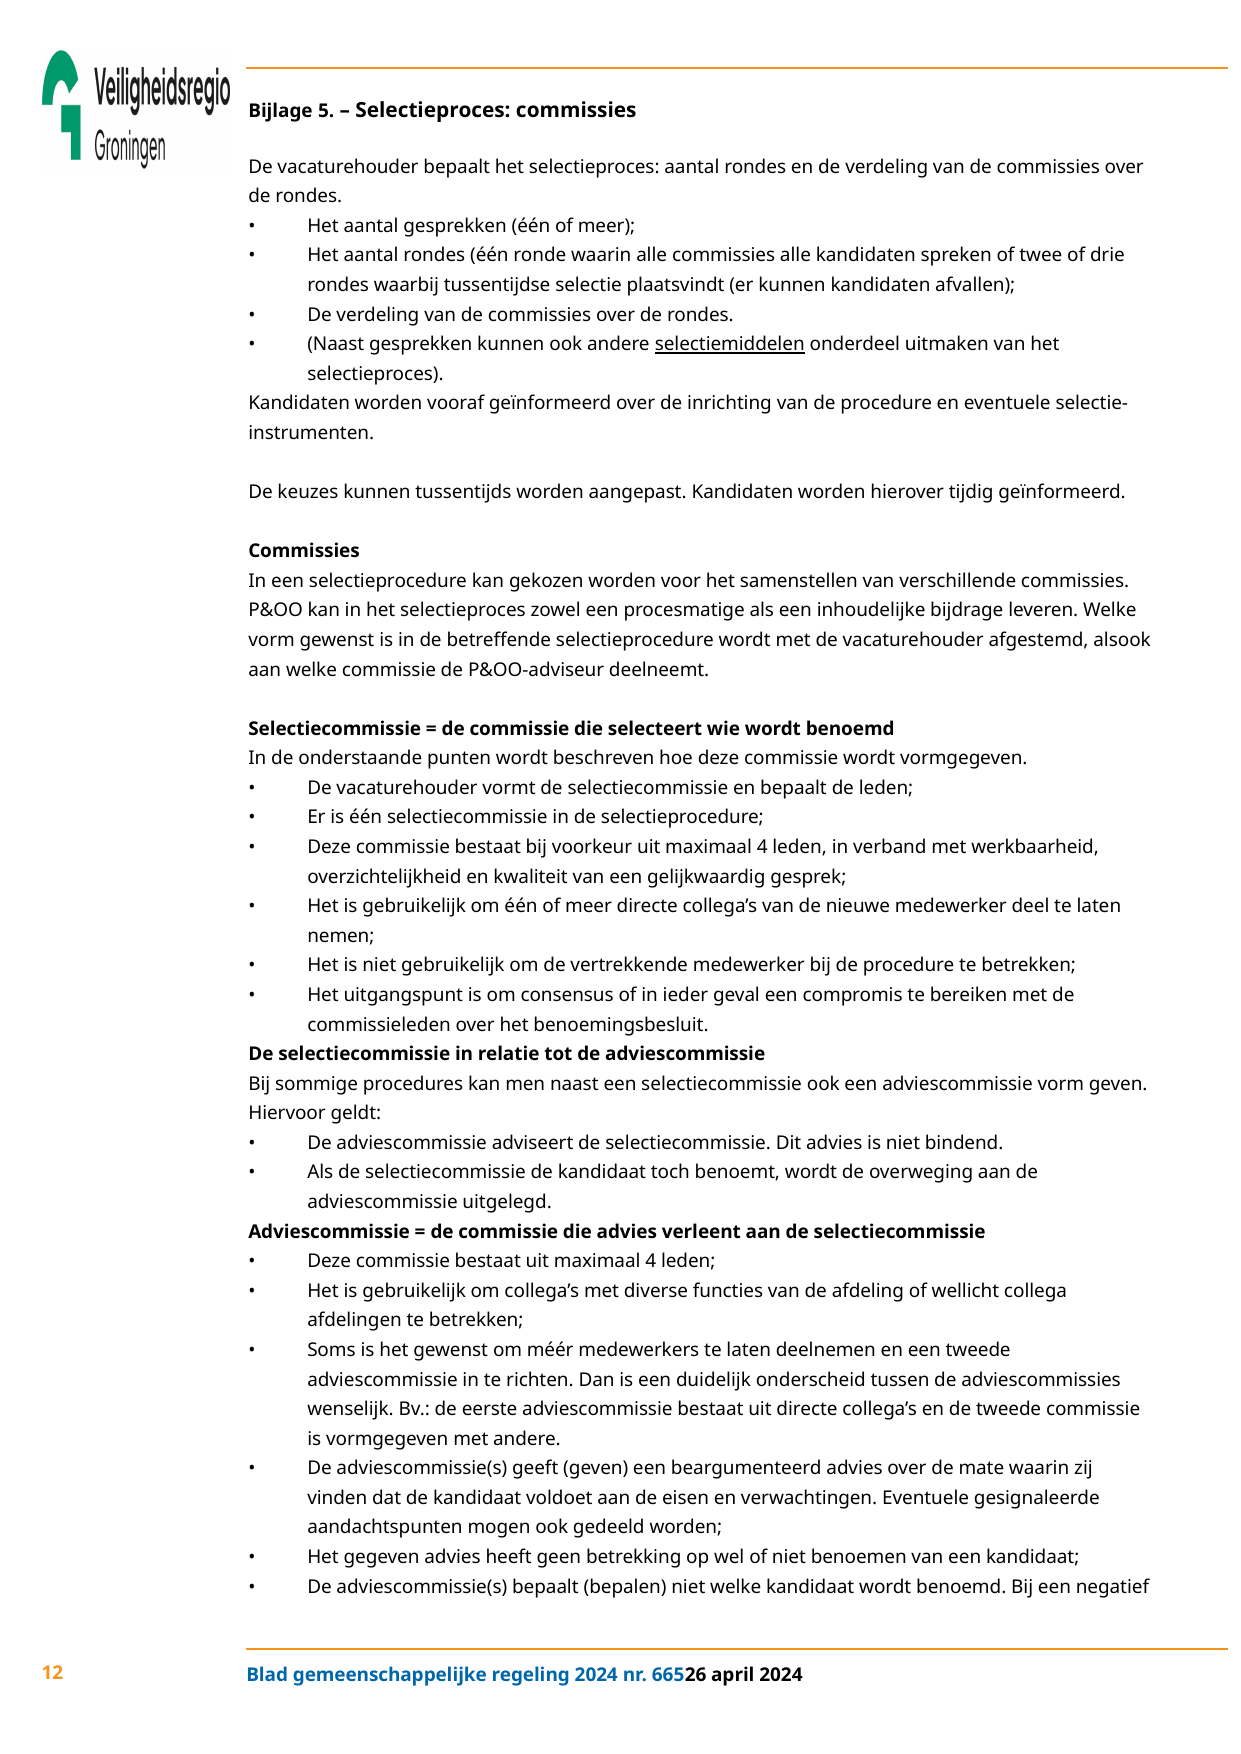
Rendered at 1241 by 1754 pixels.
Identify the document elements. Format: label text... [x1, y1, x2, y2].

text De selectiecommissie in relatie tot de adviescommissie [248, 1040, 1152, 1066]
text Commissies [248, 537, 1152, 563]
list De adviescommissie(s) geeft (geven) een beargumenteerd advies over de mate waarin zij vinden dat de kandidaat voldoet aan de eisen en verwachtingen. Eventuele gesignaleerde aandachtspunten mogen ook gedeeld worden; [248, 1454, 1152, 1539]
text Adviescommissie = de commissie die advies verleent aan de selectiecommissie [248, 1218, 1152, 1244]
text In een selectieprocedure kan gekozen worden voor het samenstellen van verschillende commissies. P&OO kan in het selectieproces zowel een procesmatige als een inhoudelijke bijdrage leveren. Welke vorm gewenst is in de betreffende selectieprocedure wordt met de vacaturehouder afgestemd, alsook aan welke commissie de P&OO-adviseur deelneemt. [248, 567, 1152, 682]
text Kandidaten worden vooraf geïnformeerd over de inrichting van de procedure en eventuele selectie-instrumenten. [248, 389, 1152, 445]
list De adviescommissie(s) bepaalt (bepalen) niet welke kandidaat wordt benoemd. Bij een negatief [248, 1573, 1152, 1599]
text Selectiecommissie = de commissie die selecteert wie wordt benoemd [248, 715, 1152, 741]
text Bij sommige procedures kan men naast een selectiecommissie ook een adviescommissie vorm geven. Hiervoor geldt: [248, 1070, 1152, 1125]
list Het is gebruikelijk om één of meer directe collega’s van de nieuwe medewerker deel te laten nemen; [248, 892, 1152, 948]
list Het aantal rondes (één ronde waarin alle commissies alle kandidaten spreken of twee of drie rondes waarbij tussentijdse selectie plaatsvindt (er kunnen kandidaten afvallen); [248, 242, 1152, 297]
list Het uitgangspunt is om consensus of in ieder geval een compromis te bereiken met de commissieleden over het benoemingsbesluit. [248, 981, 1152, 1037]
text De keuzes kunnen tussentijds worden aangepast. Kandidaten worden hierover tijdig geïnformeerd. [248, 478, 1152, 504]
list Als de selectiecommissie de kandidaat toch benoemt, wordt de overweging aan de adviescommissie uitgelegd. [248, 1159, 1152, 1214]
list Er is één selectiecommissie in de selectieprocedure; [248, 804, 1152, 829]
list Het is niet gebruikelijk om de vertrekkende medewerker bij de procedure te betrekken; [248, 952, 1152, 977]
list Het aantal gesprekken (één of meer); [248, 212, 1152, 238]
list De vacaturehouder vormt de selectiecommissie en bepaalt de leden; [248, 774, 1152, 800]
list De adviescommissie adviseert de selectiecommissie. Dit advies is niet bindend. [248, 1129, 1152, 1155]
list Soms is het gewenst om méér medewerkers te laten deelnemen en een tweede adviescommissie in te richten. Dan is een duidelijk onderscheid tussen de adviescommissies wenselijk. Bv.: de eerste adviescommissie bestaat uit directe collega’s en de tweede commissie is vormgegeven met andere. [248, 1336, 1152, 1451]
list Deze commissie bestaat uit maximaal 4 leden; [248, 1247, 1152, 1273]
list Het gegeven advies heeft geen betrekking op wel of niet benoemen van een kandidaat; [248, 1543, 1152, 1569]
list Het is gebruikelijk om collega’s met diverse functies van de afdeling of wellicht collega afdelingen te betrekken; [248, 1277, 1152, 1332]
list Deze commissie bestaat bij voorkeur uit maximaal 4 leden, in verband met werkbaarheid, overzichtelijkheid en kwaliteit van een gelijkwaardig gesprek; [248, 833, 1152, 889]
text De vacaturehouder bepaalt het selectieproces: aantal rondes en de verdeling van de commissies over de rondes. [248, 153, 1152, 208]
list De verdeling van de commissies over de rondes. [248, 301, 1152, 327]
list (Naast gesprekken kunnen ook andere selectiemiddelen onderdeel uitmaken van het selectieproces). [248, 330, 1152, 386]
text In de onderstaande punten wordt beschreven hoe deze commissie wordt vormgegeven. [248, 744, 1152, 770]
text Bijlage 5. – Selectieproces: commissies [248, 95, 1152, 123]
picture [41, 47, 231, 172]
